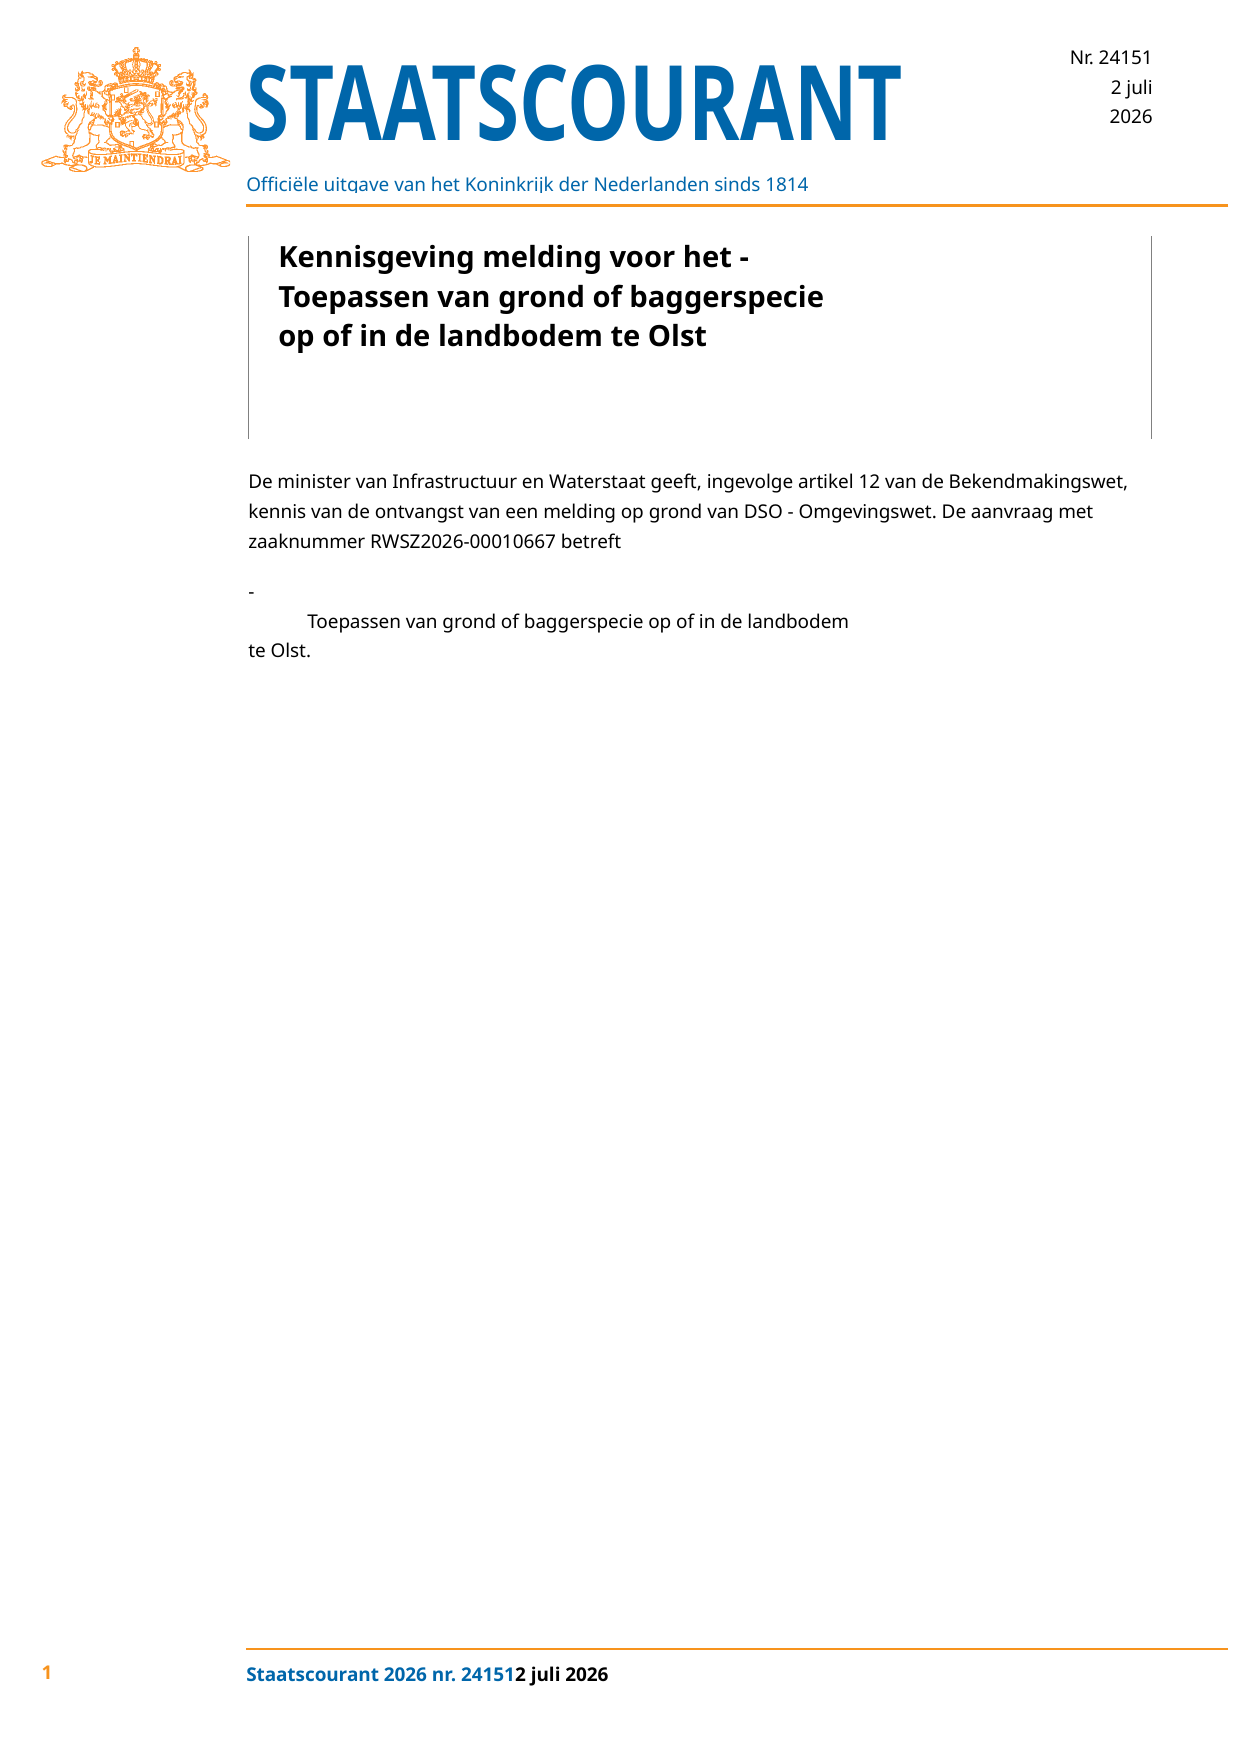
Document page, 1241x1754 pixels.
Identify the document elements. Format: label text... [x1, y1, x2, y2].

picture [912, 236, 1090, 414]
table_header [850, 414, 1151, 439]
table_header Kennisgeving melding voor het -Toepassen van grond of baggerspecie op of in de landbodem te Olst [249, 236, 850, 439]
picture [41, 47, 231, 172]
table_header [1090, 236, 1151, 413]
text te Olst. [248, 637, 1152, 663]
text De minister van Infrastructuur en Waterstaat geeft, ingevolge artikel 12 van de Bekendmakingswet, kennis van de ontvangst van een melding op grond van DSO - Omgevingswet. De aanvraag met zaaknummer RWSZ2026-00010667 betreft [248, 469, 1152, 553]
table_header [850, 236, 912, 413]
list Toepassen van grond of baggerspecie op of in de landbodem [248, 608, 1152, 633]
